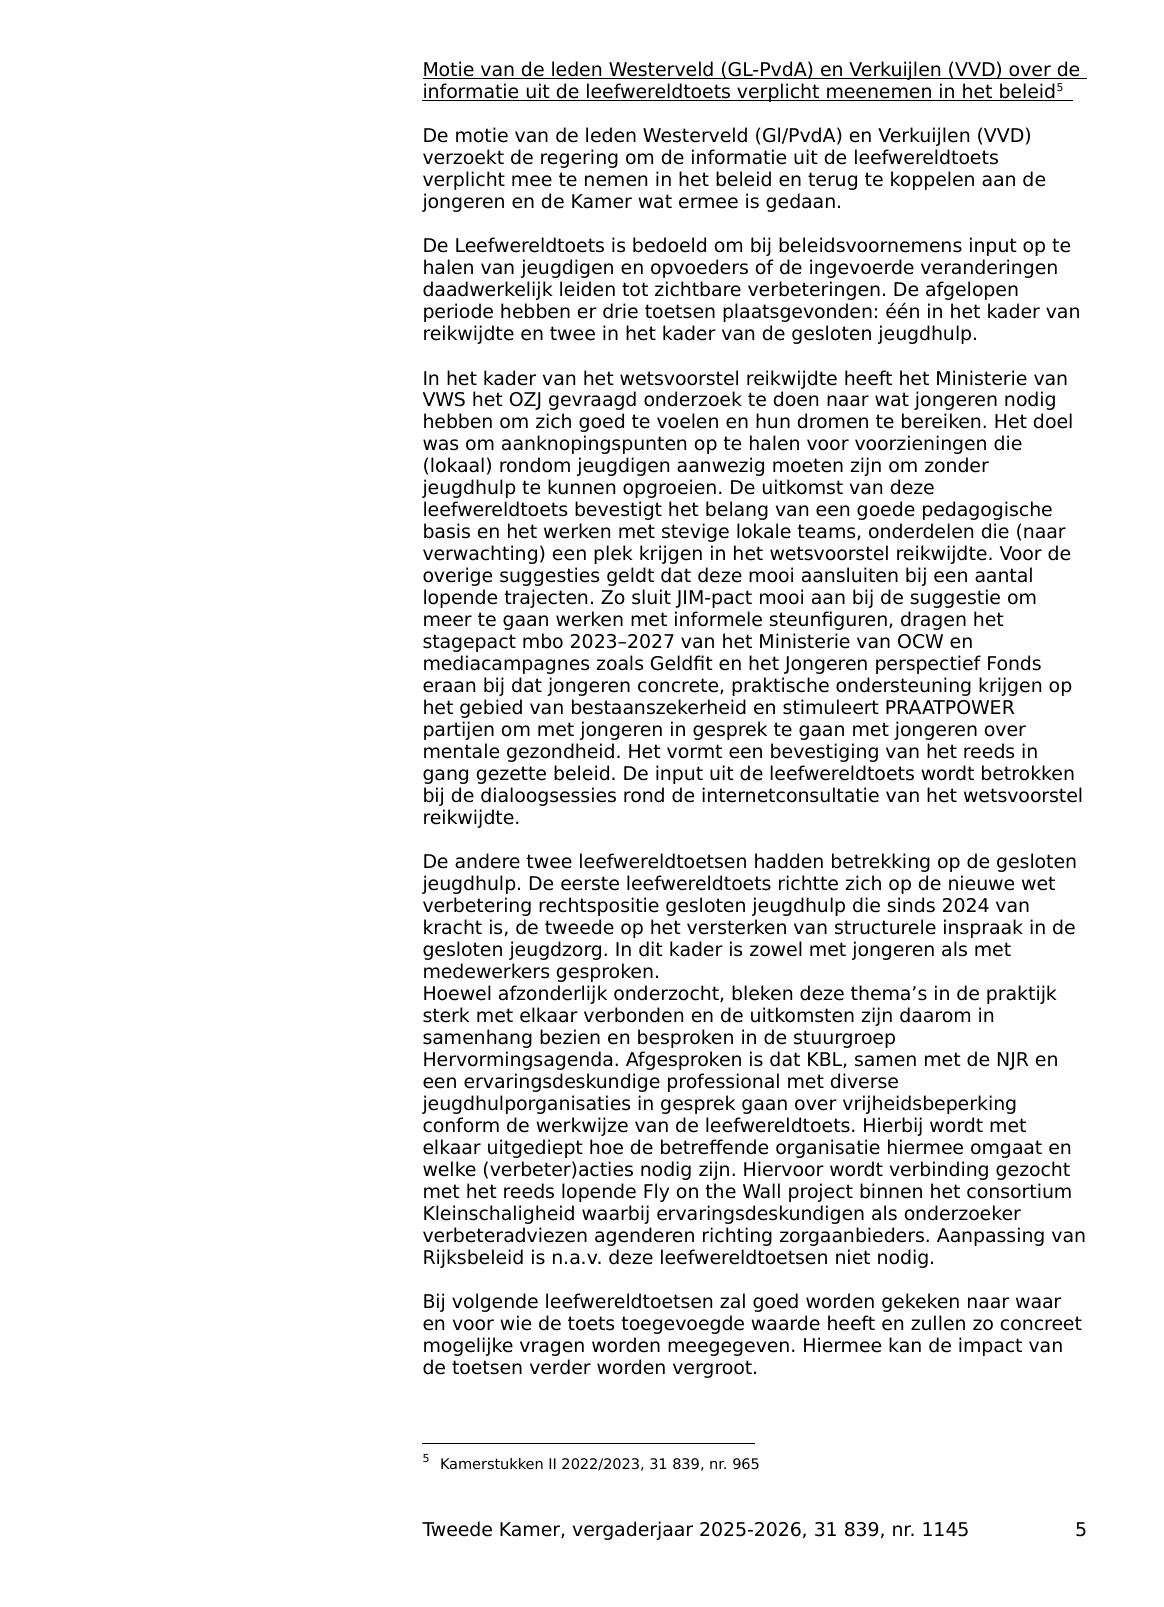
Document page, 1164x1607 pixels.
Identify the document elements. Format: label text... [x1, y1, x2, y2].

text De Leefwereldtoets is bedoeld om bij beleidsvoornemens input op te halen van jeugdigen en opvoeders of de ingevoerde veranderingen daadwerkelijk leiden tot zichtbare verbeteringen. De afgelopen periode hebben er drie toetsen plaatsgevonden: één in het kader van reikwijdte en twee in het kader van de gesloten jeugdhulp. [422, 235, 1087, 345]
subtitle informatie uit de leefwereldtoets verplicht meenemen in het beleid [422, 79, 1087, 103]
subtitle Motie van de leden Westerveld (GL-PvdA) en Verkuijlen (VVD) over de [422, 59, 1087, 78]
text Kamerstukken II 2022/2023, 31 839, nr. 965 [422, 1452, 1087, 1474]
text De motie van de leden Westerveld (Gl/PvdA) en Verkuijlen (VVD) verzoekt de regering om de informatie uit de leefwereldtoets verplicht mee te nemen in het beleid en terug te koppelen aan de jongeren en de Kamer wat ermee is gedaan. [422, 125, 1087, 213]
text In het kader van het wetsvoorstel reikwijdte heeft het Ministerie van VWS het OZJ gevraagd onderzoek te doen naar wat jongeren nodig hebben om zich goed te voelen en hun dromen te bereiken. Het doel was om aanknopingspunten op te halen voor voorzieningen die (lokaal) rondom jeugdigen aanwezig moeten zijn om zonder jeugdhulp te kunnen opgroeien. De uitkomst van deze leefwereldtoets bevestigt het belang van een goede pedagogische basis en het werken met stevige lokale teams, onderdelen die (naar verwachting) een plek krijgen in het wetsvoorstel reikwijdte. Voor de overige suggesties geldt dat deze mooi aansluiten bij een aantal lopende trajecten. Zo sluit JIM-pact mooi aan bij de suggestie om meer te gaan werken met informele steunfiguren, dragen het stagepact mbo 2023–2027 van het Ministerie van OCW en mediacampagnes zoals Geldfit en het Jongeren perspectief Fonds eraan bij dat jongeren concrete, praktische ondersteuning krijgen op het gebied van bestaanszekerheid en stimuleert PRAATPOWER partijen om met jongeren in gesprek te gaan met jongeren over mentale gezondheid. Het vormt een bevestiging van het reeds in gang gezette beleid. De input uit de leefwereldtoets wordt betrokken bij de dialoogsessies rond de internetconsultatie van het wetsvoorstel reikwijdte. [422, 367, 1087, 829]
text De andere twee leefwereldtoetsen hadden betrekking op de gesloten jeugdhulp. De eerste leefwereldtoets richtte zich op de nieuwe wet verbetering rechtspositie gesloten jeugdhulp die sinds 2024 van kracht is, de tweede op het versterken van structurele inspraak in de gesloten jeugdzorg. In dit kader is zowel met jongeren als met medewerkers gesproken. [422, 851, 1087, 983]
text Bij volgende leefwereldtoetsen zal goed worden gekeken naar waar en voor wie de toets toegevoegde waarde heeft en zullen zo concreet mogelijke vragen worden meegegeven. Hiermee kan de impact van de toetsen verder worden vergroot. [422, 1291, 1087, 1379]
text Hoewel afzonderlijk onderzocht, bleken deze thema’s in de praktijk sterk met elkaar verbonden en de uitkomsten zijn daarom in samenhang bezien en besproken in de stuurgroep Hervormingsagenda. Afgesproken is dat KBL, samen met de NJR en een ervaringsdeskundige professional met diverse jeugdhulporganisaties in gesprek gaan over vrijheidsbeperking conform de werkwijze van de leefwereldtoets. Hierbij wordt met elkaar uitgediept hoe de betreffende organisatie hiermee omgaat en welke (verbeter)acties nodig zijn. Hiervoor wordt verbinding gezocht met het reeds lopende Fly on the Wall project binnen het consortium Kleinschaligheid waarbij ervaringsdeskundigen als onderzoeker verbeteradviezen agenderen richting zorgaanbieders. Aanpassing van Rijksbeleid is n.a.v. deze leefwereldtoetsen niet nodig. [422, 983, 1087, 1269]
